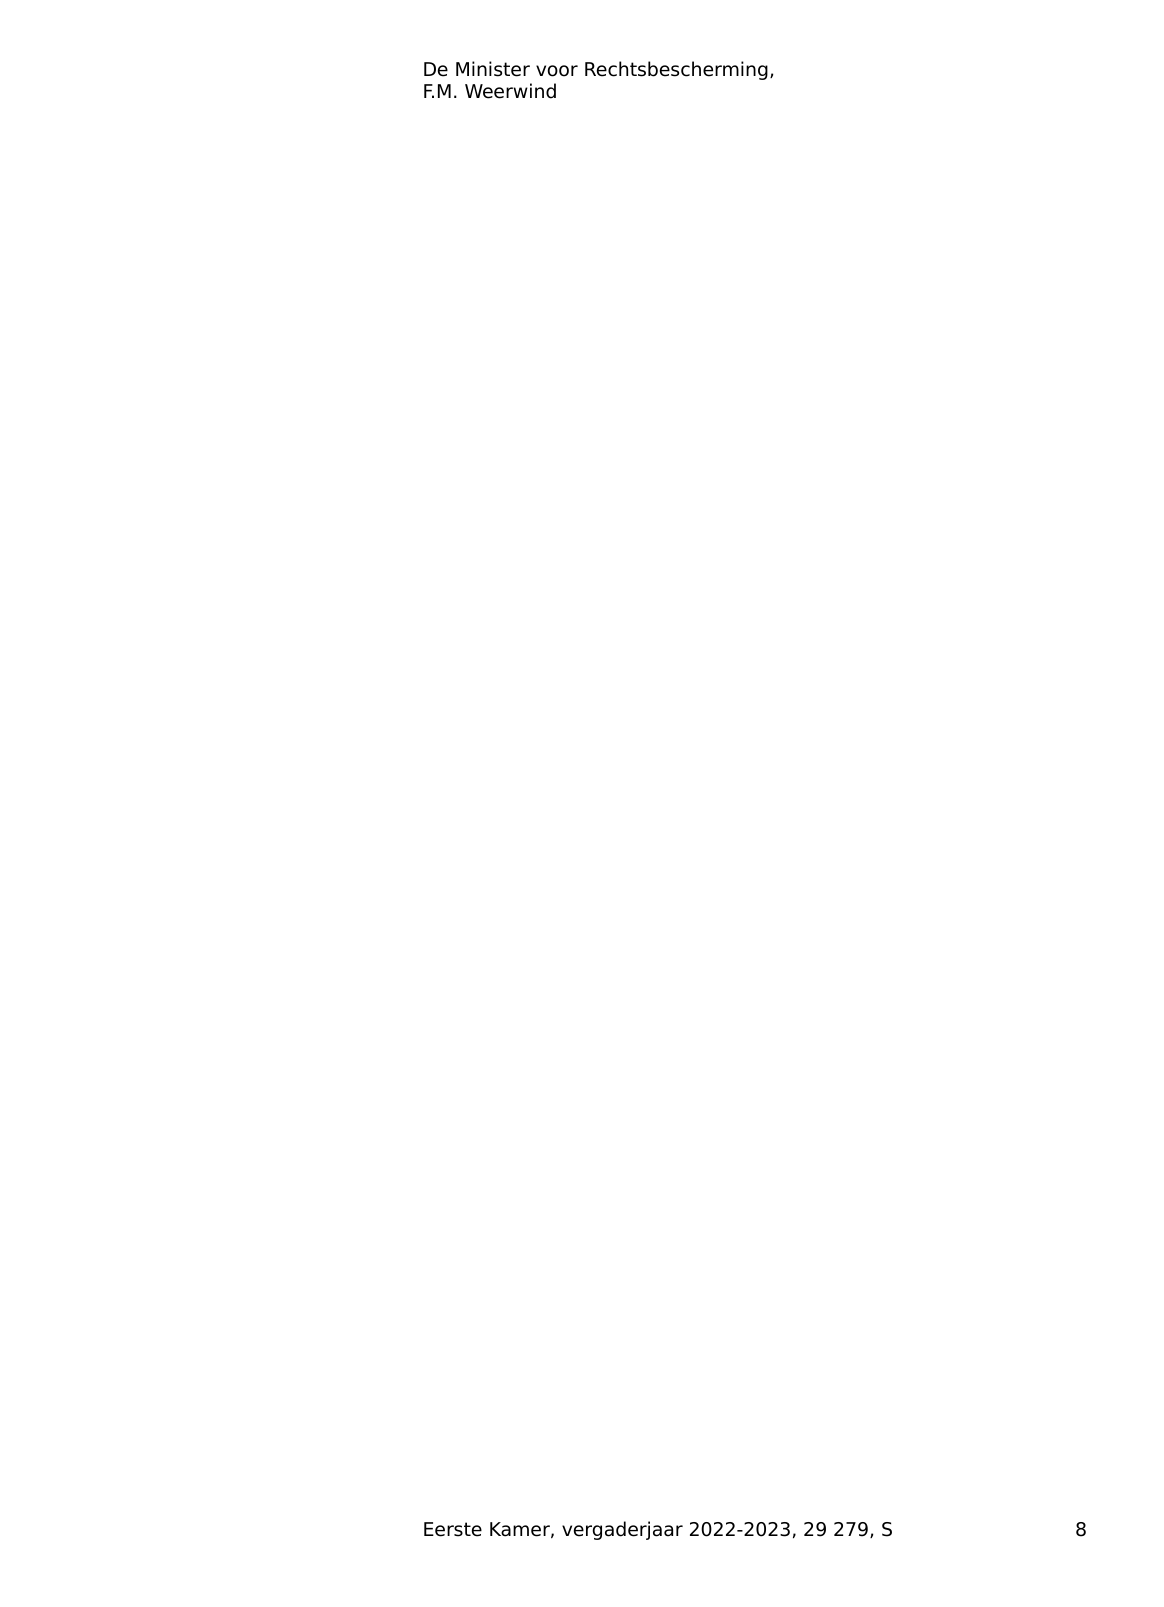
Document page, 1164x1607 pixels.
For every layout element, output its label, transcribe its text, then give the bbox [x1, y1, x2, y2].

text De Minister voor Rechtsbescherming, F.M. Weerwind [422, 59, 1087, 103]
